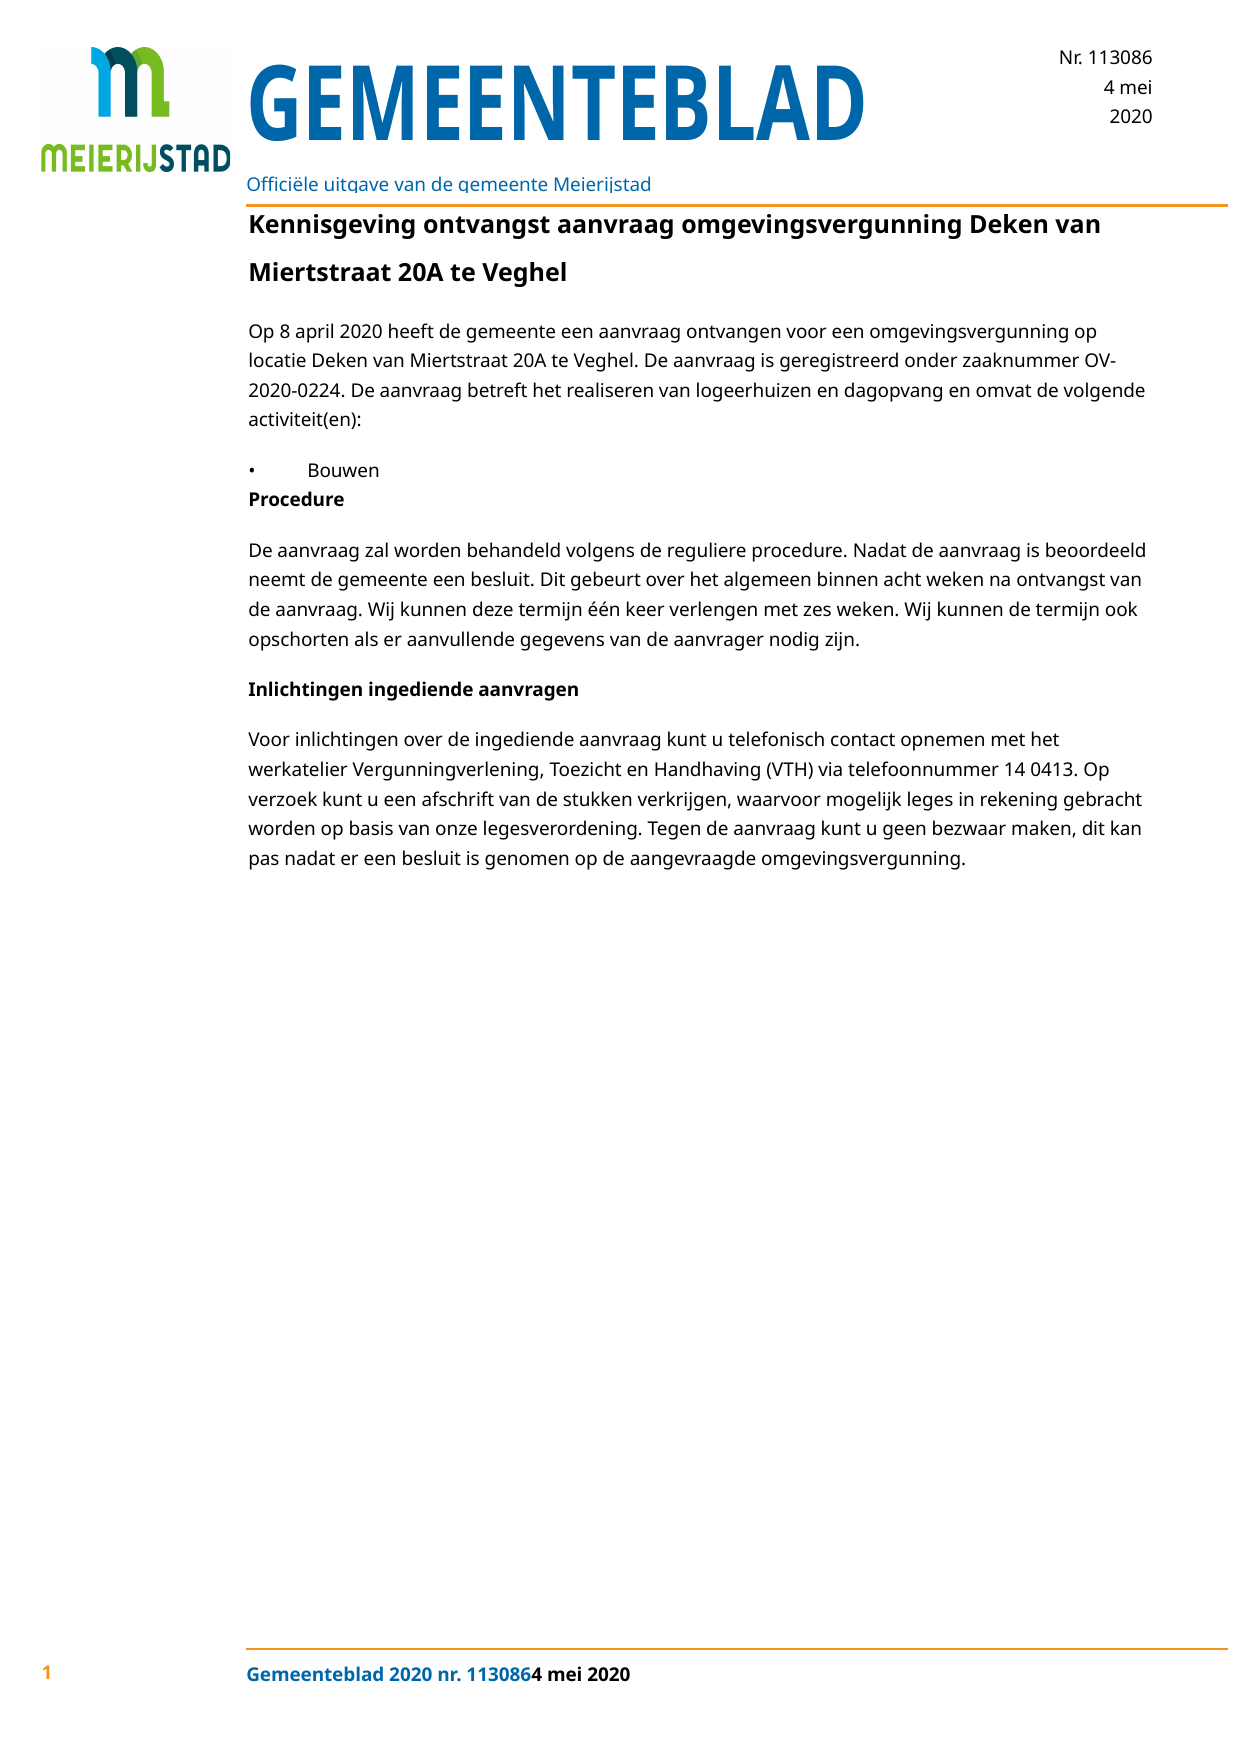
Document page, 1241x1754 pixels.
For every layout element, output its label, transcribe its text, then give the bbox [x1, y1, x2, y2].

text Inlichtingen ingediende aanvragen [248, 676, 1152, 702]
list Bouwen [248, 457, 1152, 483]
picture [41, 47, 231, 172]
text Procedure [248, 487, 1152, 512]
text Kennisgeving ontvangst aanvraag omgevingsvergunning Deken van Miertstraat 20A te Veghel [248, 207, 1152, 288]
text Op 8 april 2020 heeft de gemeente een aanvraag ontvangen voor een omgevingsvergunning op locatie Deken van Miertstraat 20A te Veghel. De aanvraag is geregistreerd onder zaaknummer OV-2020-0224. De aanvraag betreft het realiseren van logeerhuizen en dagopvang en omvat de volgende activiteit(en): [248, 318, 1152, 432]
text De aanvraag zal worden behandeld volgens de reguliere procedure. Nadat de aanvraag is beoordeeld neemt de gemeente een besluit. Dit gebeurt over het algemeen binnen acht weken na ontvangst van de aanvraag. Wij kunnen deze termijn één keer verlengen met zes weken. Wij kunnen de termijn ook opschorten als er aanvullende gegevens van de aanvrager nodig zijn. [248, 537, 1152, 652]
text Voor inlichtingen over de ingediende aanvraag kunt u telefonisch contact opnemen met het werkatelier Vergunningverlening, Toezicht en Handhaving (VTH) via telefoonnummer 14 0413. Op verzoek kunt u een afschrift van de stukken verkrijgen, waarvoor mogelijk leges in rekening gebracht worden op basis van onze legesverordening. Tegen de aanvraag kunt u geen bezwaar maken, dit kan pas nadat er een besluit is genomen op de aangevraagde omgevingsvergunning. [248, 727, 1152, 871]
